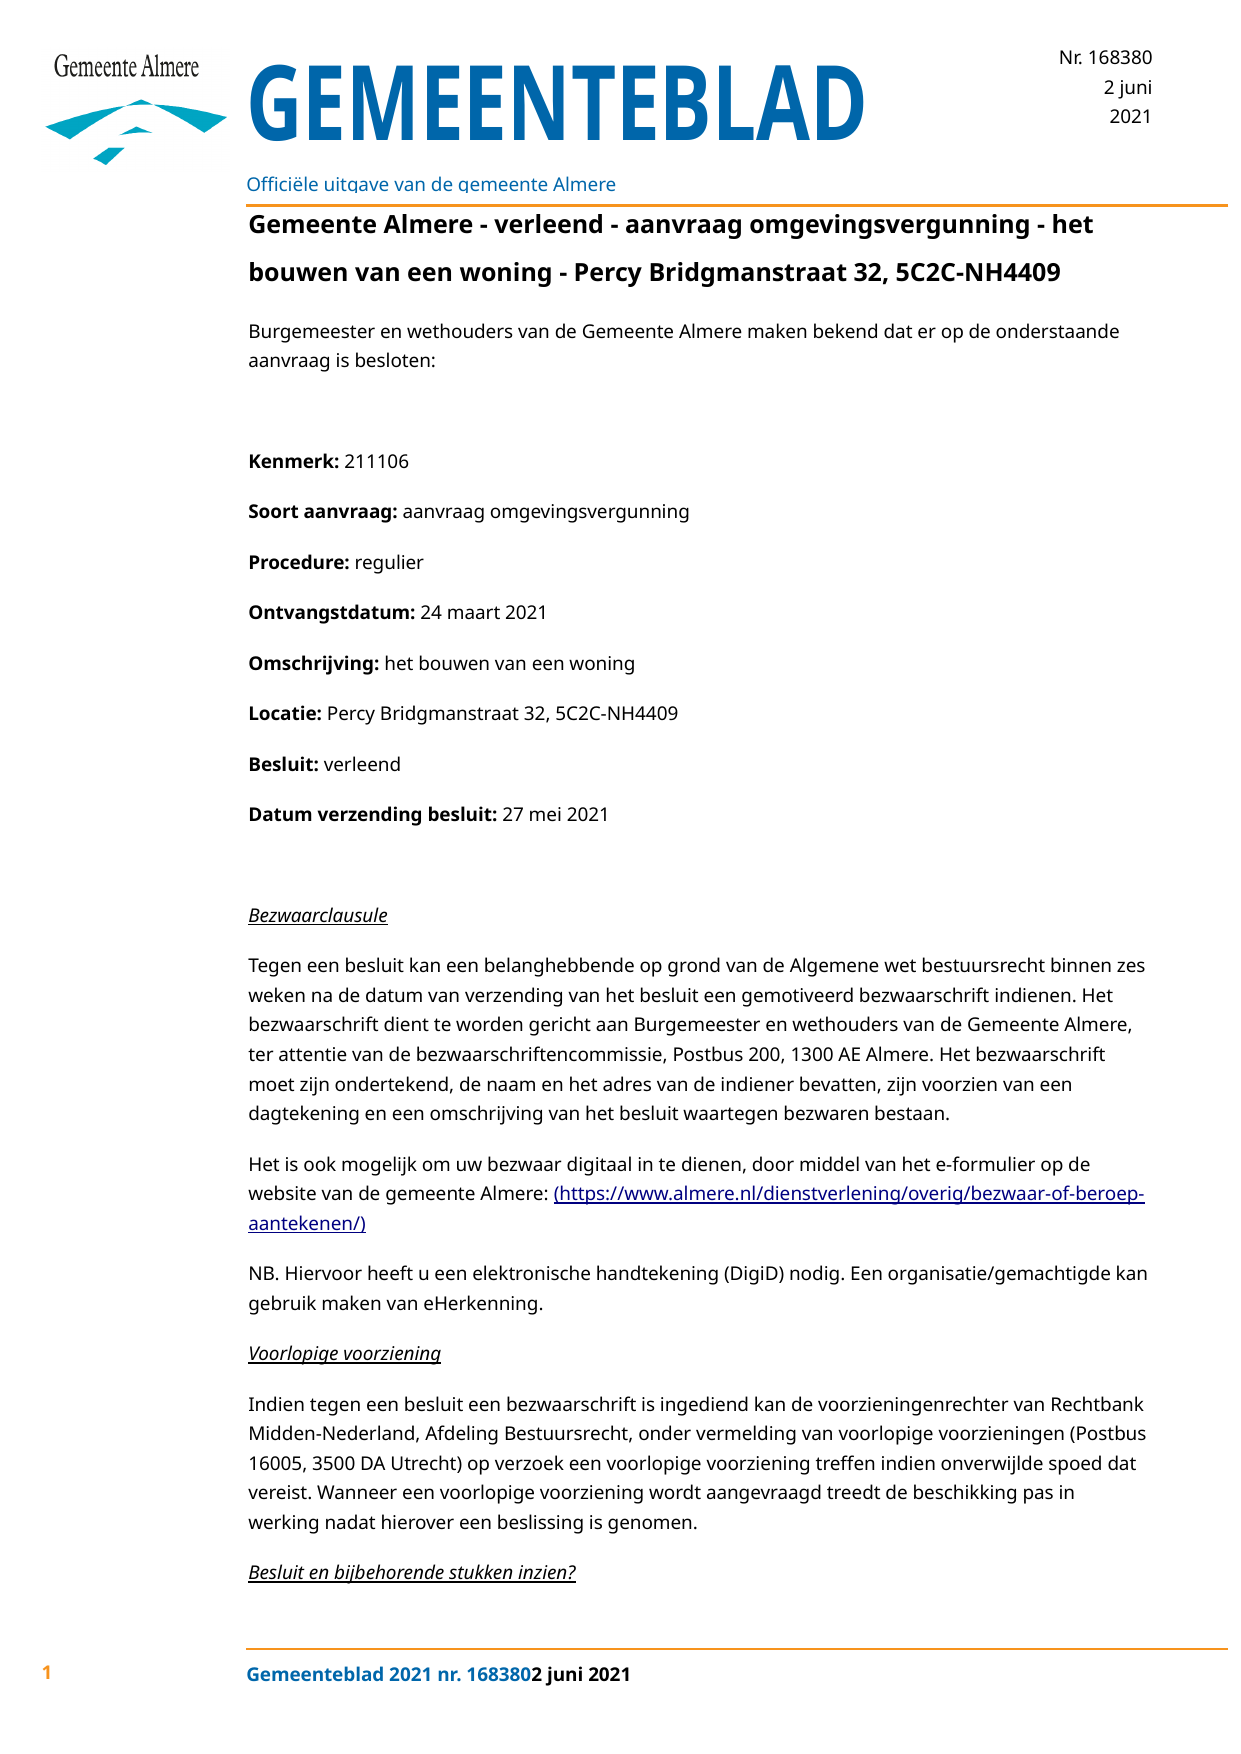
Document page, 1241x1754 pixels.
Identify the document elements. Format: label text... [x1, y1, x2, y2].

text Burgemeester en wethouders van de Gemeente Almere maken bekend dat er op de onderstaande aanvraag is besloten: [248, 318, 1152, 373]
text Tegen een besluit kan een belanghebbende op grond van de Algemene wet bestuursrecht binnen zes weken na de datum van verzending van het besluit een gemotiveerd bezwaarschrift indienen. Het bezwaarschrift dient te worden gericht aan Burgemeester en wethouders van de Gemeente Almere, ter attentie van de bezwaarschriftencommissie, Postbus 200, 1300 AE Almere. Het bezwaarschrift moet zijn ondertekend, de naam en het adres van de indiener bevatten, zijn voorzien van een dagtekening en een omschrijving van het besluit waartegen bezwaren bestaan. [248, 952, 1152, 1126]
text Het is ook mogelijk om uw bezwaar digitaal in te dienen, door middel van het e-formulier op de website van de gemeente Almere: (https://www.almere.nl/dienstverlening/overig/bezwaar-of-beroep-aantekenen/) [248, 1151, 1152, 1236]
text Omschrijving: het bouwen van een woning [248, 650, 1152, 676]
text Ontvangstdatum: 24 maart 2021 [248, 599, 1152, 625]
text Datum verzending besluit: 27 mei 2021 [248, 801, 1152, 827]
text Voorlopige voorziening [248, 1340, 1152, 1366]
text Locatie: Percy Bridgmanstraat 32, 5C2C-NH4409 [248, 700, 1152, 726]
text Bezwaarclausule [248, 902, 1152, 928]
text Indien tegen een besluit een bezwaarschrift is ingediend kan de voorzieningenrechter van Rechtbank Midden-Nederland, Afdeling Bestuursrecht, onder vermelding van voorlopige voorzieningen (Postbus 16005, 3500 DA Utrecht) op verzoek een voorlopige voorziening treffen indien onverwijlde spoed dat vereist. Wanneer een voorlopige voorziening wordt aangevraagd treedt de beschikking pas in werking nadat hierover een beslissing is genomen. [248, 1391, 1152, 1535]
picture [41, 47, 231, 172]
text Kenmerk: 211106 [248, 448, 1152, 474]
text Besluit en bijbehorende stukken inzien? [248, 1559, 1152, 1585]
text Gemeente Almere - verleend - aanvraag omgevingsvergunning - het bouwen van een woning - Percy Bridgmanstraat 32, 5C2C-NH4409 [248, 207, 1152, 288]
text NB. Hiervoor heeft u een elektronische handtekening (DigiD) nodig. Een organisatie/gemachtigde kan gebruik maken van eHerkenning. [248, 1260, 1152, 1316]
text Soort aanvraag: aanvraag omgevingsvergunning [248, 499, 1152, 524]
text Procedure: regulier [248, 549, 1152, 575]
text Besluit: verleend [248, 751, 1152, 777]
